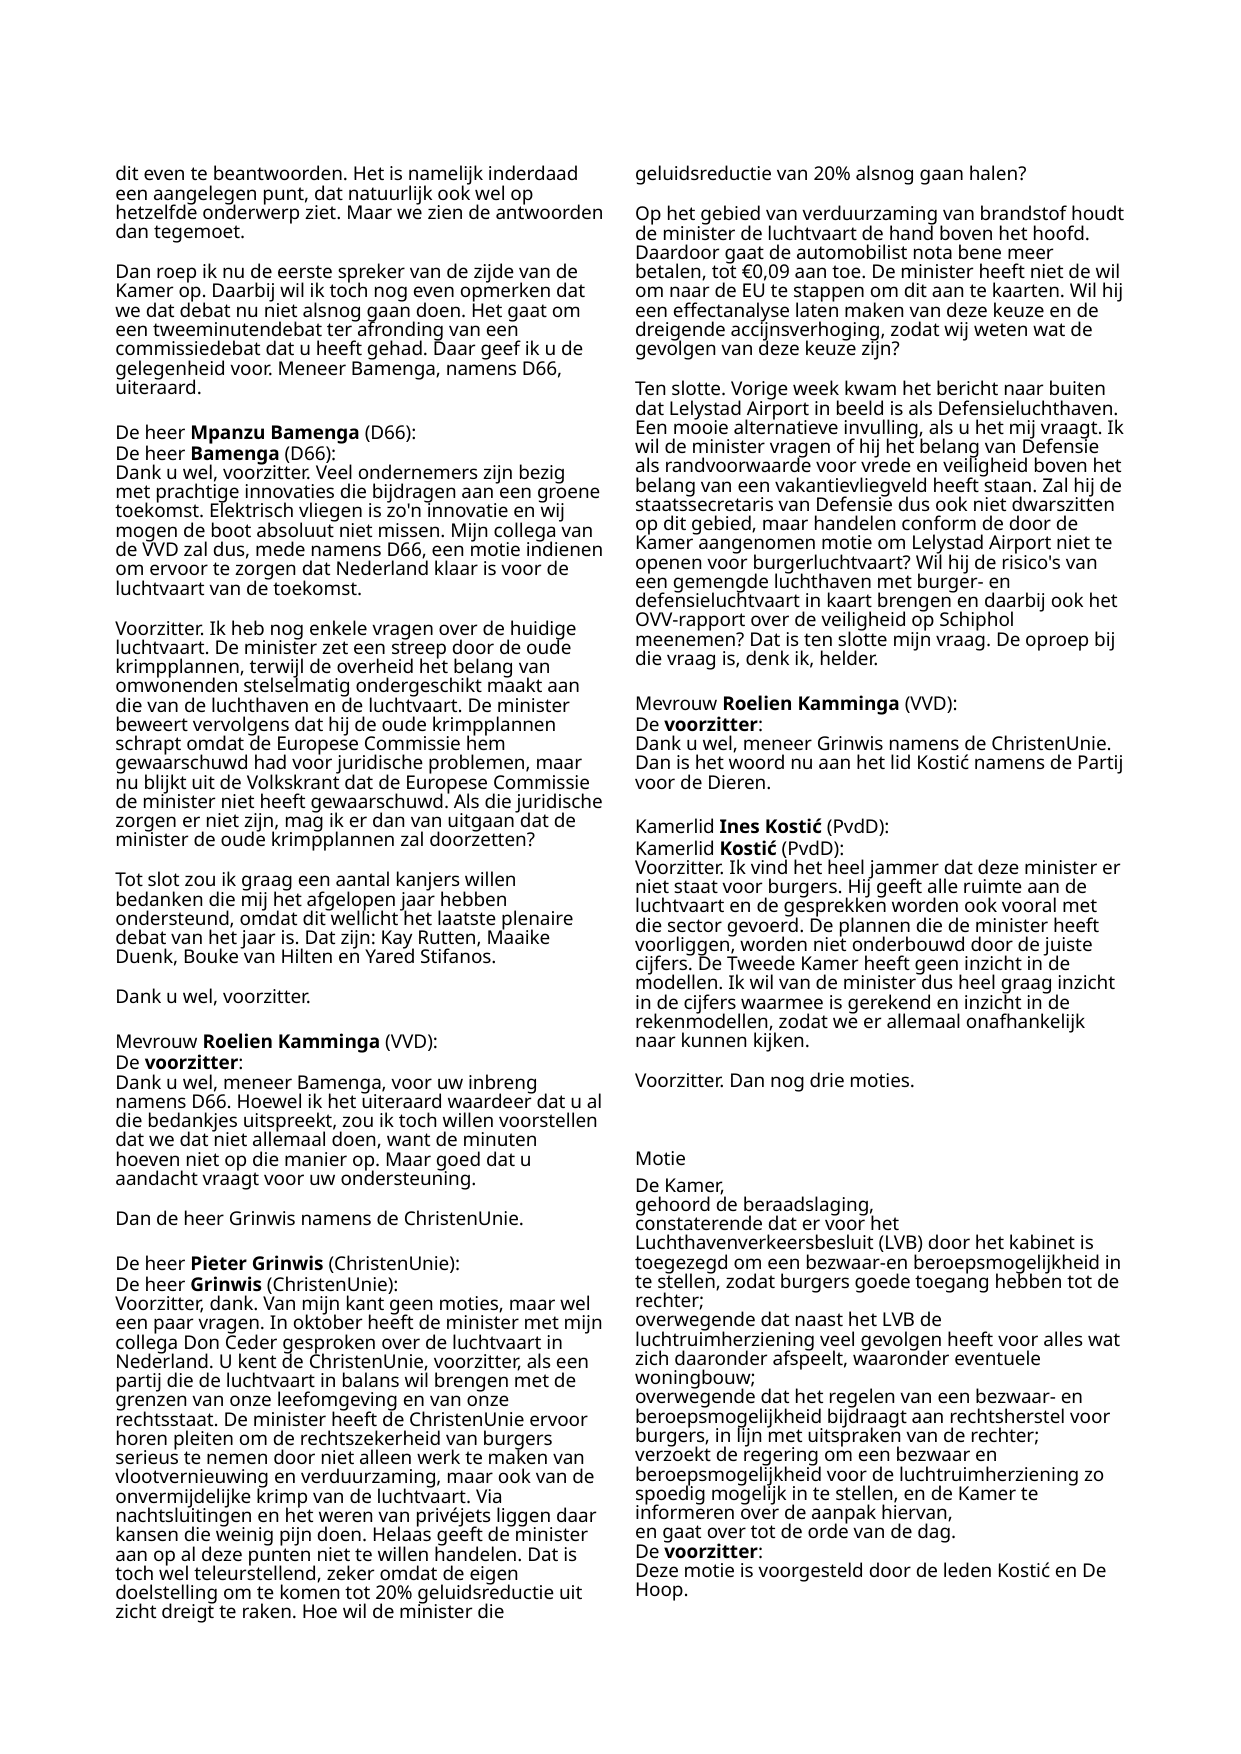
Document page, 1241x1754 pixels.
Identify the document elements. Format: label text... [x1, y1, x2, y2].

text Tot slot zou ik graag een aantal kanjers willen bedanken die mij het afgelopen jaar hebben ondersteund, omdat dit wellicht het laatste plenaire debat van het jaar is. Dat zijn: Kay Rutten, Maaike Duenk, Bouke van Hilten en Yared Stifanos. [115, 871, 605, 968]
text constaterende dat er voor het Luchthavenverkeersbesluit (LVB) door het kabinet is toegezegd om een bezwaar-en beroepsmogelijkheid in te stellen, zodat burgers goede toegang hebben tot de rechter; [635, 1215, 1125, 1311]
text De voorzitter: [635, 1543, 1125, 1562]
text overwegende dat naast het LVB de luchtruimherziening veel gevolgen heeft voor alles wat zich daaronder afspeelt, waaronder eventuele woningbouw; [635, 1311, 1125, 1388]
text Mevrouw Roelien Kamminga (VVD): [635, 690, 1125, 716]
text Dank u wel, voorzitter. [115, 988, 605, 1008]
text Voorzitter. Ik heb nog enkele vragen over de huidige luchtvaart. De minister zet een streep door de oude krimpplannen, terwijl de overheid het belang van omwonenden stelselmatig ondergeschikt maakt aan die van de luchthaven en de luchtvaart. De minister beweert vervolgens dat hij de oude krimpplannen schrapt omdat de Europese Commissie hem gewaarschuwd had voor juridische problemen, maar nu blijkt uit de Volkskrant dat de Europese Commissie de minister niet heeft gewaarschuwd. Als die juridische zorgen er niet zijn, mag ik er dan van uitgaan dat de minister de oude krimpplannen zal doorzetten? [115, 619, 605, 851]
text Kamerlid Kostić (PvdD): [635, 839, 1125, 859]
text Op het gebied van verduurzaming van brandstof houdt de minister de luchtvaart de hand boven het hoofd. Daardoor gaat de automobilist nota bene meer betalen, tot €0,09 aan toe. De minister heeft niet de wil om naar de EU te stappen om dit aan te kaarten. Wil hij een effectanalyse laten maken van deze keuze en de dreigende accijnsverhoging, zodat wij weten wat de gevolgen van deze keuze zijn? [635, 205, 1125, 359]
text De voorzitter: [115, 1054, 605, 1074]
text De heer Pieter Grinwis (ChristenUnie): [115, 1250, 605, 1276]
text dit even te beantwoorden. Het is namelijk inderdaad een aangelegen punt, dat natuurlijk ook wel op hetzelfde onderwerp ziet. Maar we zien de antwoorden dan tegemoet. [115, 165, 605, 242]
text Dank u wel, voorzitter. Veel ondernemers zijn bezig met prachtige innovaties die bijdragen aan een groene toekomst. Elektrisch vliegen is zo'n innovatie en wij mogen de boot absoluut niet missen. Mijn collega van de VVD zal dus, mede namens D66, een motie indienen om ervoor te zorgen dat Nederland klaar is voor de luchtvaart van de toekomst. [115, 464, 605, 599]
text De Kamer, [635, 1177, 1125, 1196]
text De heer Mpanzu Bamenga (D66): [115, 419, 605, 444]
text Motie [635, 1145, 1125, 1171]
text Dank u wel, meneer Grinwis namens de ChristenUnie. Dan is het woord nu aan het lid Kostić namens de Partij voor de Dieren. [635, 735, 1125, 793]
text gehoord de beraadslaging, [635, 1196, 1125, 1215]
text en gaat over tot de orde van de dag. [635, 1523, 1125, 1543]
text Mevrouw Roelien Kamminga (VVD): [115, 1029, 605, 1054]
text Voorzitter. Dan nog drie moties. [635, 1072, 1125, 1091]
text overwegende dat het regelen van een bezwaar- en beroepsmogelijkheid bijdraagt aan rechtsherstel voor burgers, in lijn met uitspraken van de rechter; [635, 1388, 1125, 1446]
text De heer Bamenga (D66): [115, 444, 605, 464]
text Deze motie is voorgesteld door de leden Kostić en De Hoop. [635, 1562, 1125, 1601]
text geluidsreductie van 20% alsnog gaan halen? [635, 165, 1125, 184]
text Ten slotte. Vorige week kwam het bericht naar buiten dat Lelystad Airport in beeld is als Defensieluchthaven. Een mooie alternatieve invulling, als u het mij vraagt. Ik wil de minister vragen of hij het belang van Defensie als randvoorwaarde voor vrede en veiligheid boven het belang van een vakantievliegveld heeft staan. Zal hij de staatssecretaris van Defensie dus ook niet dwarszitten op dit gebied, maar handelen conform de door de Kamer aangenomen motie om Lelystad Airport niet te openen voor burgerluchtvaart? Wil hij de risico's van een gemengde luchthaven met burger- en defensieluchtvaart in kaart brengen en daarbij ook het OVV-rapport over de veiligheid op Schiphol meenemen? Dat is ten slotte mijn vraag. De oproep bij die vraag is, denk ik, helder. [635, 380, 1125, 669]
text verzoekt de regering om een bezwaar en beroepsmogelijkheid voor de luchtruimherziening zo spoedig mogelijk in te stellen, en de Kamer te informeren over de aanpak hiervan, [635, 1446, 1125, 1523]
text Dank u wel, meneer Bamenga, voor uw inbreng namens D66. Hoewel ik het uiteraard waardeer dat u al die bedankjes uitspreekt, zou ik toch willen voorstellen dat we dat niet allemaal doen, want de minuten hoeven niet op die manier op. Maar goed dat u aandacht vraagt voor uw ondersteuning. [115, 1074, 605, 1189]
text De heer Grinwis (ChristenUnie): [115, 1276, 605, 1295]
text De voorzitter: [635, 716, 1125, 735]
text Voorzitter, dank. Van mijn kant geen moties, maar wel een paar vragen. In oktober heeft de minister met mijn collega Don Ceder gesproken over de luchtvaart in Nederland. U kent de ChristenUnie, voorzitter, als een partij die de luchtvaart in balans wil brengen met de grenzen van onze leefomgeving en van onze rechtsstaat. De minister heeft de ChristenUnie ervoor horen pleiten om de rechtszekerheid van burgers serieus te nemen door niet alleen werk te maken van vlootvernieuwing en verduurzaming, maar ook van de onvermijdelijke krimp van de luchtvaart. Via nachtsluitingen en het weren van privéjets liggen daar kansen die weinig pijn doen. Helaas geeft de minister aan op al deze punten niet te willen handelen. Dat is toch wel teleurstellend, zeker omdat de eigen doelstelling om te komen tot 20% geluidsreductie uit zicht dreigt te raken. Hoe wil de minister die [115, 1295, 605, 1623]
text Voorzitter. Ik vind het heel jammer dat deze minister er niet staat voor burgers. Hij geeft alle ruimte aan de luchtvaart en de gesprekken worden ook vooral met die sector gevoerd. De plannen die de minister heeft voorliggen, worden niet onderbouwd door de juiste cijfers. De Tweede Kamer heeft geen inzicht in de modellen. Ik wil van de minister dus heel graag inzicht in de cijfers waarmee is gerekend en inzicht in de rekenmodellen, zodat we er allemaal onafhankelijk naar kunnen kijken. [635, 859, 1125, 1051]
text Kamerlid Ines Kostić (PvdD): [635, 814, 1125, 839]
text Dan de heer Grinwis namens de ChristenUnie. [115, 1210, 605, 1229]
text Dan roep ik nu de eerste spreker van de zijde van de Kamer op. Daarbij wil ik toch nog even opmerken dat we dat debat nu niet alsnog gaan doen. Het gaat om een tweeminutendebat ter afronding van een commissiedebat dat u heeft gehad. Daar geef ik u de gelegenheid voor. Meneer Bamenga, namens D66, uiteraard. [115, 263, 605, 398]
